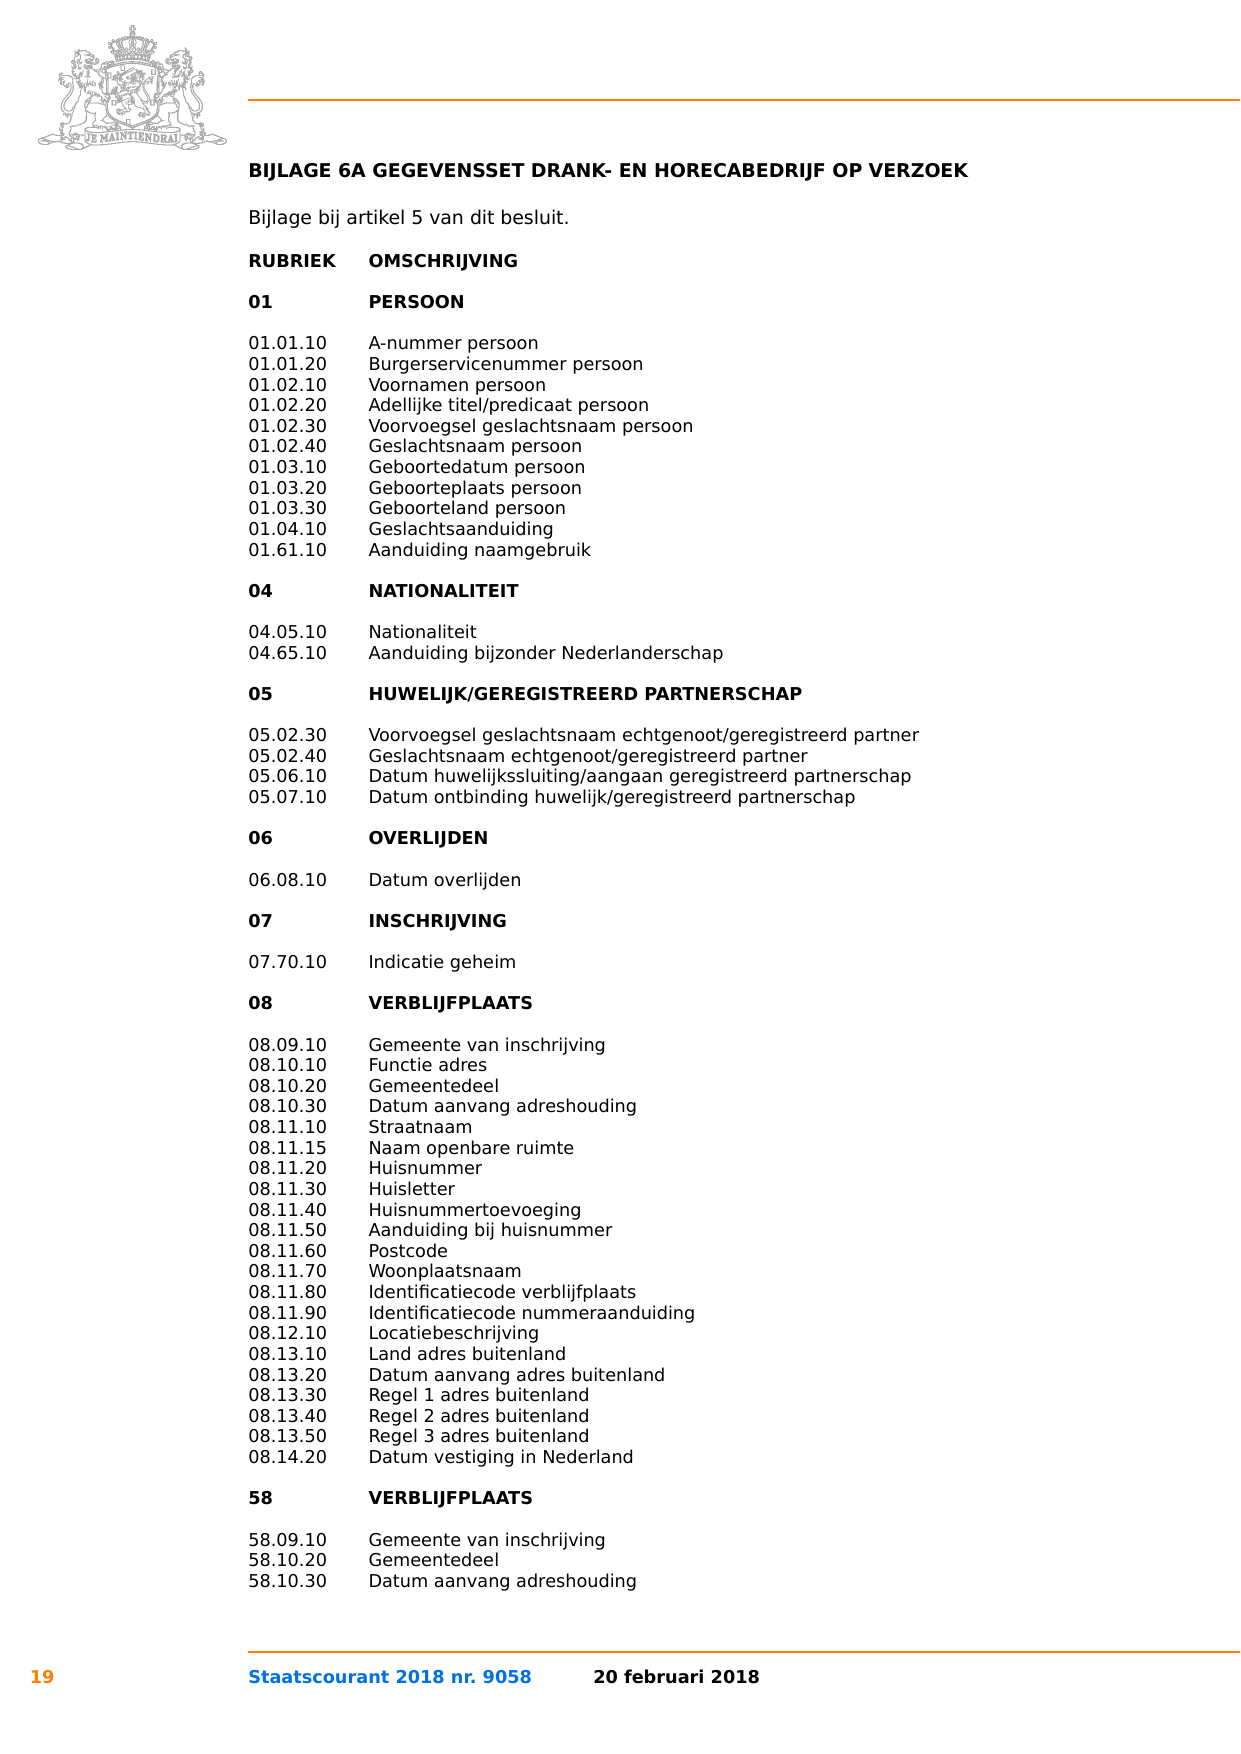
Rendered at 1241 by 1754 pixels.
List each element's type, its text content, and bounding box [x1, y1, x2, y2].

table_cell [248, 890, 362, 911]
table_cell 06 [248, 828, 362, 849]
table_cell [248, 931, 362, 952]
table_cell 58.10.20 [248, 1550, 362, 1571]
table_cell 05.02.30 [248, 725, 362, 746]
table_cell 08.11.20 [248, 1158, 362, 1179]
table_cell INSCHRIJVING [363, 911, 1163, 931]
table_cell [248, 560, 362, 581]
table_cell 01.01.10 [248, 333, 362, 354]
table_cell PERSOON [363, 292, 1163, 313]
table_cell [363, 931, 1163, 952]
table_cell Identificatiecode verblijfplaats [363, 1282, 1163, 1303]
table_cell 01.03.10 [248, 457, 362, 478]
table_cell 08.10.20 [248, 1076, 362, 1096]
table_header RUBRIEK [248, 251, 362, 271]
table_cell Datum ontbinding huwelijk/geregistreerd partnerschap [363, 787, 1163, 808]
table_cell Datum overlijden [363, 870, 1163, 890]
table_cell Gemeentedeel [363, 1550, 1163, 1571]
table_cell 58.10.30 [248, 1571, 362, 1591]
table_cell VERBLIJFPLAATS [363, 993, 1163, 1014]
table_cell NATIONALITEIT [363, 581, 1163, 601]
table_cell 05.06.10 [248, 766, 362, 787]
table_cell 08.13.40 [248, 1406, 362, 1426]
table_cell [363, 1468, 1163, 1488]
table_cell [248, 973, 362, 993]
table_cell [248, 1509, 362, 1529]
table_cell [363, 705, 1163, 725]
table_cell A-nummer persoon [363, 333, 1163, 354]
table_cell Functie adres [363, 1055, 1163, 1076]
table_cell Huisnummertoevoeging [363, 1200, 1163, 1220]
table_cell Geslachtsnaam echtgenoot/geregistreerd partner [363, 746, 1163, 766]
table_cell Land adres buitenland [363, 1344, 1163, 1364]
table_cell 08 [248, 993, 362, 1014]
table_cell Identificatiecode nummeraanduiding [363, 1303, 1163, 1323]
table_cell 05.07.10 [248, 787, 362, 808]
table_cell Huisnummer [363, 1158, 1163, 1179]
table_cell Geslachtsnaam persoon [363, 436, 1163, 457]
table_cell Aanduiding bij huisnummer [363, 1220, 1163, 1241]
table_cell 01.02.20 [248, 395, 362, 416]
table_cell 04.65.10 [248, 643, 362, 663]
table_cell Datum vestiging in Nederland [363, 1447, 1163, 1468]
table_cell Adellijke titel/predicaat persoon [363, 395, 1163, 416]
table_cell 06.08.10 [248, 870, 362, 890]
text Bijlage bij artikel 5 van dit besluit. [248, 207, 1163, 229]
table_cell [363, 973, 1163, 993]
table_cell 08.11.10 [248, 1117, 362, 1138]
table_cell [248, 663, 362, 684]
table_cell [363, 1509, 1163, 1529]
table_cell 01.01.20 [248, 354, 362, 374]
table_cell 08.13.10 [248, 1344, 362, 1364]
table_cell Naam openbare ruimte [363, 1138, 1163, 1158]
table_cell [248, 313, 362, 333]
table_cell 07.70.10 [248, 952, 362, 973]
table_cell Gemeente van inschrijving [363, 1035, 1163, 1055]
table_cell 08.13.20 [248, 1365, 362, 1385]
table_cell 08.09.10 [248, 1035, 362, 1055]
table_cell 08.10.10 [248, 1055, 362, 1076]
table_cell [363, 663, 1163, 684]
table_cell Geboorteland persoon [363, 498, 1163, 519]
table_cell Indicatie geheim [363, 952, 1163, 973]
table_cell 58 [248, 1488, 362, 1509]
table_cell Voorvoegsel geslachtsnaam echtgenoot/geregistreerd partner [363, 725, 1163, 746]
table_cell 08.11.50 [248, 1220, 362, 1241]
table_cell 04.05.10 [248, 622, 362, 643]
table_cell Gemeentedeel [363, 1076, 1163, 1096]
table_cell 08.11.40 [248, 1200, 362, 1220]
table_cell Aanduiding bijzonder Nederlanderschap [363, 643, 1163, 663]
table_cell Geslachtsaanduiding [363, 519, 1163, 539]
table_cell HUWELIJK/GEREGISTREERD PARTNERSCHAP [363, 684, 1163, 704]
table_cell [248, 271, 362, 292]
table_cell Voorvoegsel geslachtsnaam persoon [363, 416, 1163, 436]
table_cell 01.04.10 [248, 519, 362, 539]
table_cell Datum aanvang adreshouding [363, 1096, 1163, 1117]
table_cell 08.11.30 [248, 1179, 362, 1199]
table_cell OVERLIJDEN [363, 828, 1163, 849]
table_cell 58.09.10 [248, 1530, 362, 1550]
table_cell Burgerservicenummer persoon [363, 354, 1163, 374]
table_cell 08.11.70 [248, 1261, 362, 1282]
table_cell Postcode [363, 1241, 1163, 1261]
table_cell Nationaliteit [363, 622, 1163, 643]
table_cell [248, 1468, 362, 1488]
table_cell Locatiebeschrijving [363, 1323, 1163, 1344]
table_cell Regel 1 adres buitenland [363, 1385, 1163, 1406]
table_cell Aanduiding naamgebruik [363, 540, 1163, 560]
table_cell 08.14.20 [248, 1447, 362, 1468]
table_cell Regel 3 adres buitenland [363, 1426, 1163, 1447]
table_header OMSCHRIJVING [363, 251, 1163, 271]
table_cell 01.02.10 [248, 375, 362, 395]
table_cell 08.13.30 [248, 1385, 362, 1406]
table_cell Regel 2 adres buitenland [363, 1406, 1163, 1426]
picture [38, 25, 227, 150]
table_cell Voornamen persoon [363, 375, 1163, 395]
table_cell Gemeente van inschrijving [363, 1530, 1163, 1550]
table_cell 08.11.80 [248, 1282, 362, 1303]
table_cell Datum aanvang adres buitenland [363, 1365, 1163, 1385]
table_cell [363, 313, 1163, 333]
table_cell 08.10.30 [248, 1096, 362, 1117]
table_cell 05 [248, 684, 362, 704]
table_cell [248, 849, 362, 869]
table_cell 01.02.30 [248, 416, 362, 436]
table_cell Geboorteplaats persoon [363, 478, 1163, 498]
table_cell Huisletter [363, 1179, 1163, 1199]
table_cell Straatnaam [363, 1117, 1163, 1138]
table_cell 04 [248, 581, 362, 601]
table_cell Geboortedatum persoon [363, 457, 1163, 478]
table_cell [363, 271, 1163, 292]
table_cell [363, 808, 1163, 828]
table_cell [363, 560, 1163, 581]
table_cell [363, 601, 1163, 622]
table_cell [363, 890, 1163, 911]
table_cell Datum huwelijkssluiting/aangaan geregistreerd partnerschap [363, 766, 1163, 787]
table_cell 08.13.50 [248, 1426, 362, 1447]
table_cell 01 [248, 292, 362, 313]
table_cell VERBLIJFPLAATS [363, 1488, 1163, 1509]
table_cell 01.03.20 [248, 478, 362, 498]
table_cell Datum aanvang adreshouding [363, 1571, 1163, 1591]
table_cell 08.12.10 [248, 1323, 362, 1344]
table_cell 05.02.40 [248, 746, 362, 766]
subtitle BIJLAGE 6A GEGEVENSSET DRANK- EN HORECABEDRIJF OP VERZOEK [248, 160, 1163, 182]
table_cell 01.61.10 [248, 540, 362, 560]
table_cell [248, 705, 362, 725]
table_cell 08.11.60 [248, 1241, 362, 1261]
table_cell [363, 849, 1163, 869]
table_cell [248, 601, 362, 622]
table_cell [363, 1014, 1163, 1034]
table_cell [248, 808, 362, 828]
table_cell 08.11.15 [248, 1138, 362, 1158]
table_cell 07 [248, 911, 362, 931]
table_cell 01.02.40 [248, 436, 362, 457]
table_cell 01.03.30 [248, 498, 362, 519]
table_cell 08.11.90 [248, 1303, 362, 1323]
table_cell Woonplaatsnaam [363, 1261, 1163, 1282]
table_cell [248, 1014, 362, 1034]
